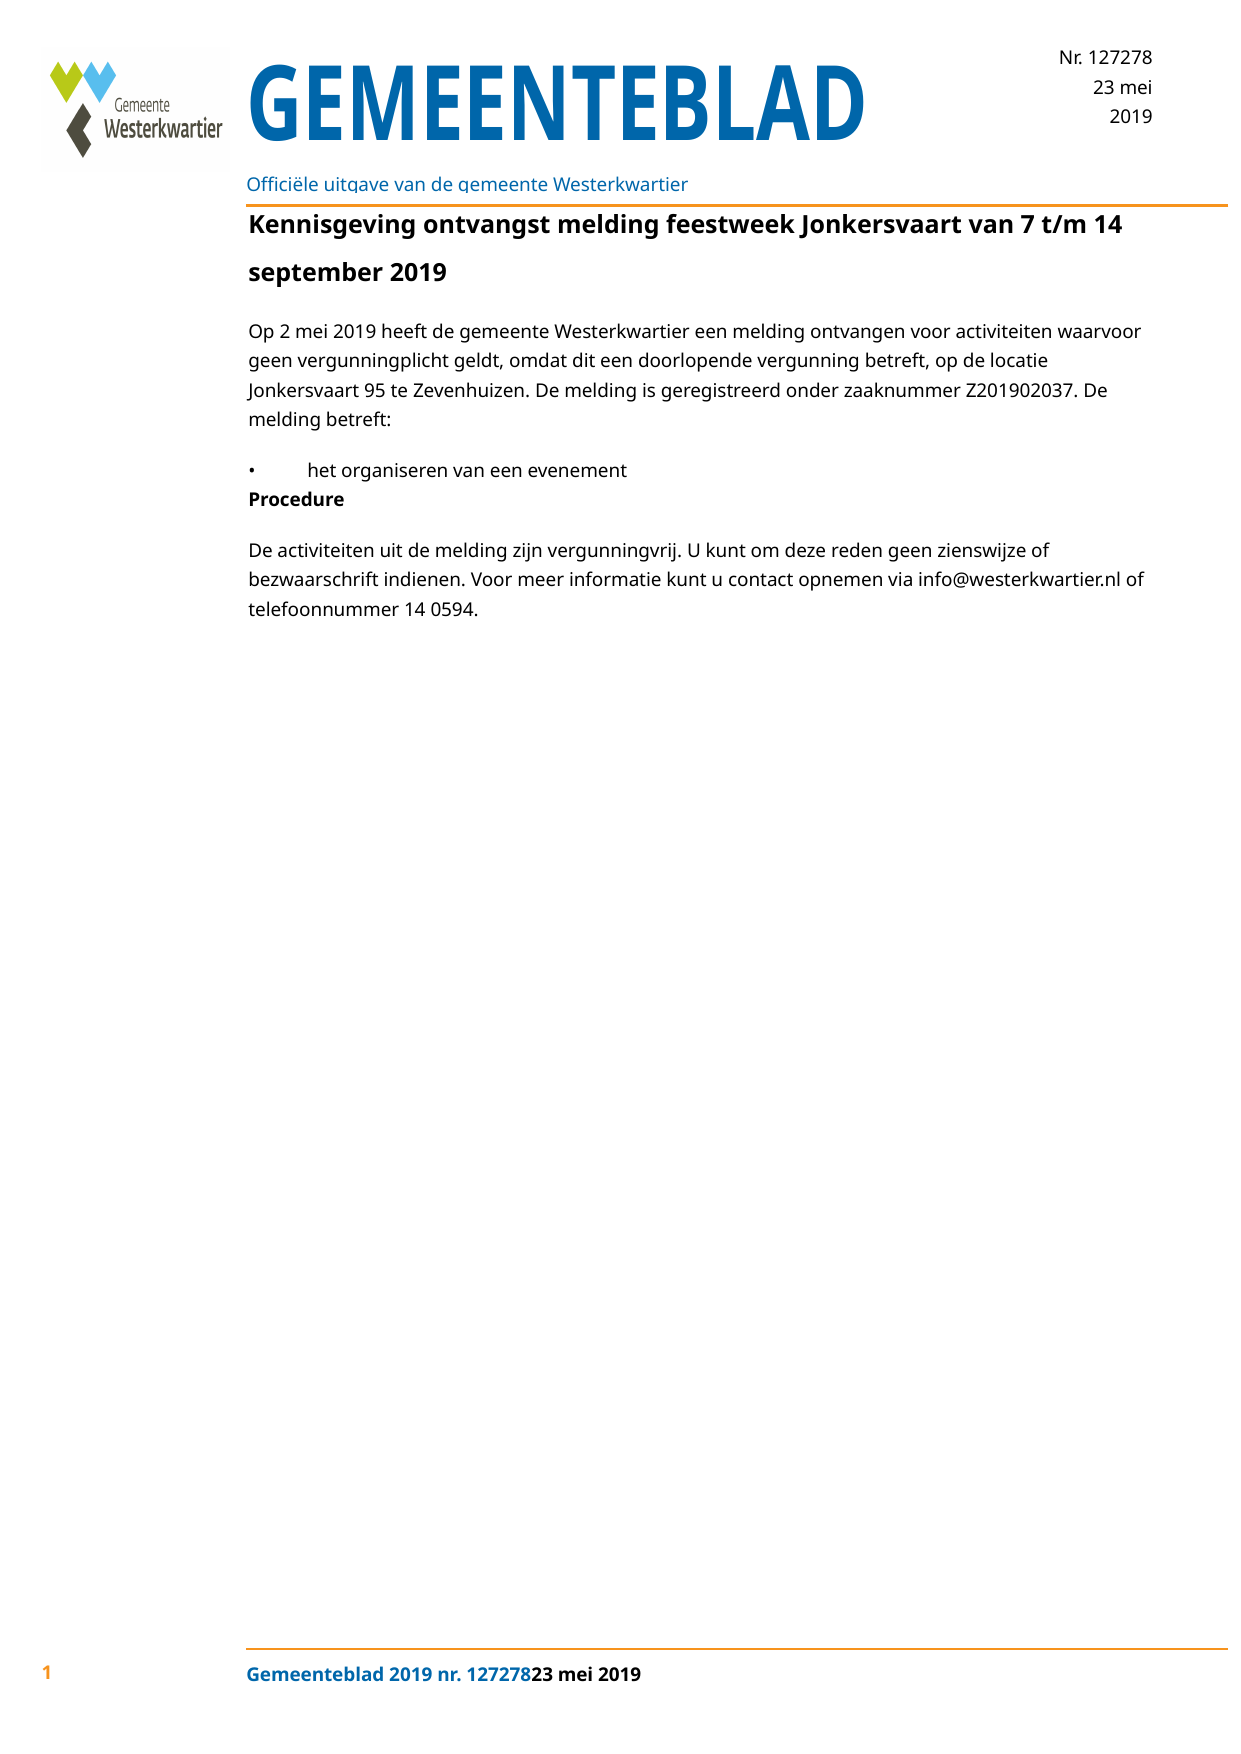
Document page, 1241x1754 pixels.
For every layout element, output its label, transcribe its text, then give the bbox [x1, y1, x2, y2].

picture [41, 47, 231, 172]
text Kennisgeving ontvangst melding feestweek Jonkersvaart van 7 t/m 14 september 2019 [248, 207, 1152, 288]
text Procedure [248, 487, 1152, 512]
text Op 2 mei 2019 heeft de gemeente Westerkwartier een melding ontvangen voor activiteiten waarvoor geen vergunningplicht geldt, omdat dit een doorlopende vergunning betreft, op de locatie Jonkersvaart 95 te Zevenhuizen. De melding is geregistreerd onder zaaknummer Z201902037. De melding betreft: [248, 318, 1152, 432]
list het organiseren van een evenement [248, 457, 1152, 483]
text De activiteiten uit de melding zijn vergunningvrij. U kunt om deze reden geen zienswijze of bezwaarschrift indienen. Voor meer informatie kunt u contact opnemen via info@westerkwartier.nl of telefoonnummer 14 0594. [248, 537, 1152, 622]
